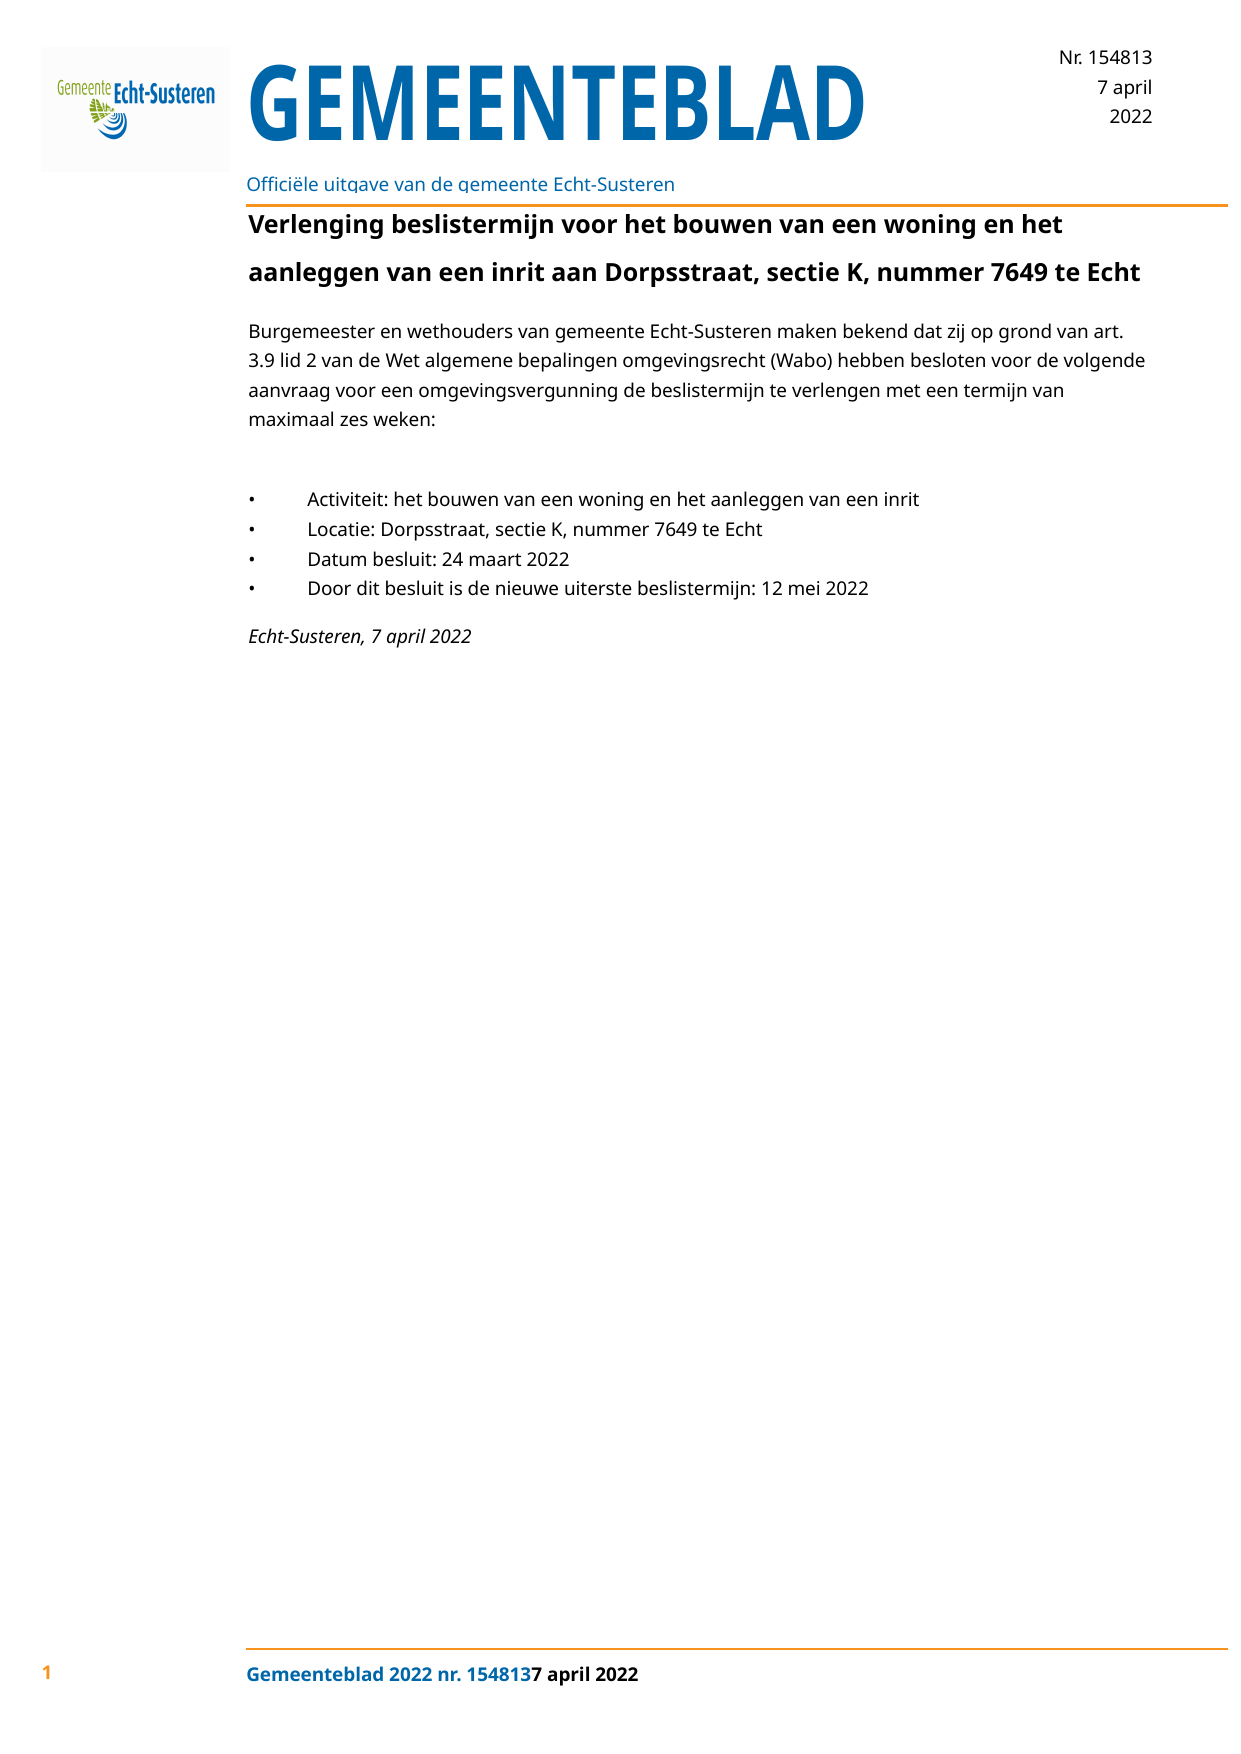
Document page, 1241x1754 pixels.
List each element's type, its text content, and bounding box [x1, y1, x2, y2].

text Burgemeester en wethouders van gemeente Echt-Susteren maken bekend dat zij op grond van art. 3.9 lid 2 van de Wet algemene bepalingen omgevingsrecht (Wabo) hebben besloten voor de volgende aanvraag voor een omgevingsvergunning de beslistermijn te verlengen met een termijn van maximaal zes weken: [248, 318, 1152, 432]
list Activiteit: het bouwen van een woning en het aanleggen van een inrit [248, 487, 1152, 512]
list Locatie: Dorpsstraat, sectie K, nummer 7649 te Echt [248, 516, 1152, 542]
picture [41, 47, 231, 172]
list Door dit besluit is de nieuwe uiterste beslistermijn: 12 mei 2022 [248, 575, 1152, 601]
list Datum besluit: 24 maart 2022 [248, 546, 1152, 572]
text Verlenging beslistermijn voor het bouwen van een woning en het aanleggen van een inrit aan Dorpsstraat, sectie K, nummer 7649 te Echt [248, 207, 1152, 288]
text Echt-Susteren, 7 april 2022 [248, 623, 1152, 649]
